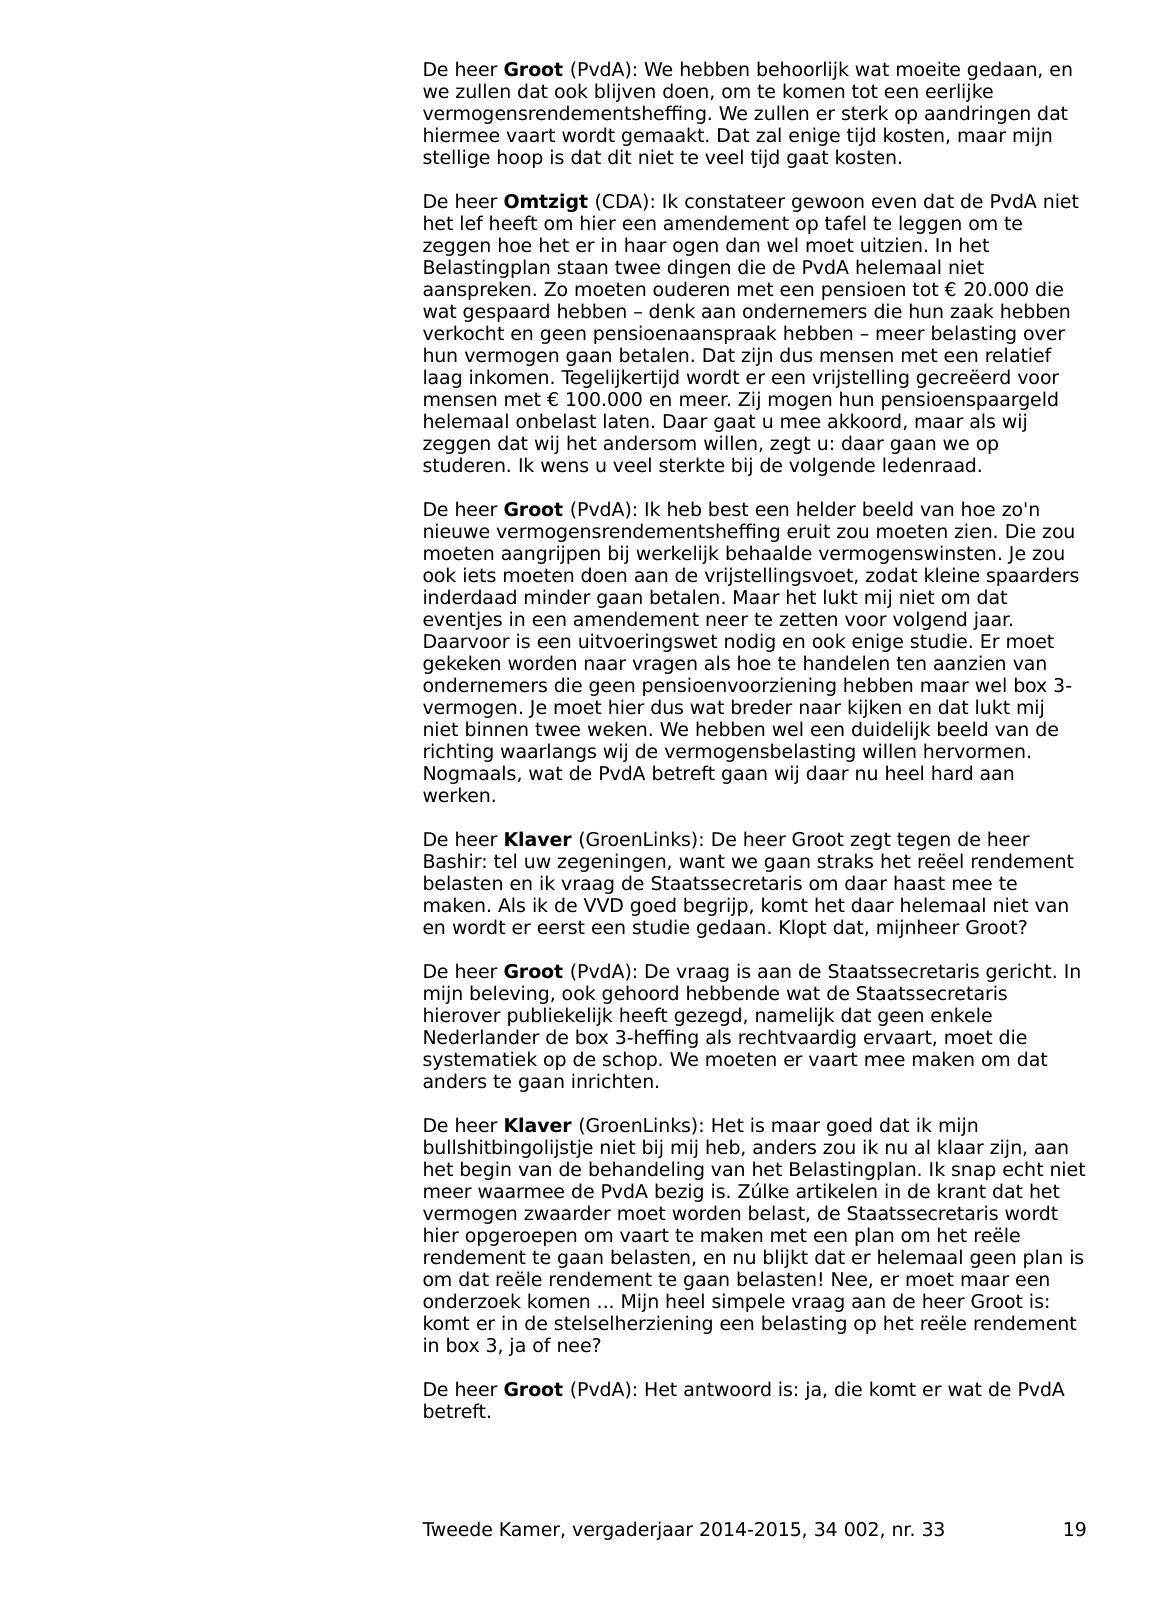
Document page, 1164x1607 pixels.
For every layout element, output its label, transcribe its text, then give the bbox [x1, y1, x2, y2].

text De heer Groot (PvdA): Het antwoord is: ja, die komt er wat de PvdA betreft. [422, 1379, 1087, 1423]
text De heer Omtzigt (CDA): Ik constateer gewoon even dat de PvdA niet het lef heeft om hier een amendement op tafel te leggen om te zeggen hoe het er in haar ogen dan wel moet uitzien. In het Belastingplan staan twee dingen die de PvdA helemaal niet aanspreken. Zo moeten ouderen met een pensioen tot € 20.000 die wat gespaard hebben – denk aan ondernemers die hun zaak hebben verkocht en geen pensioenaanspraak hebben – meer belasting over hun vermogen gaan betalen. Dat zijn dus mensen met een relatief laag inkomen. Tegelijkertijd wordt er een vrijstelling gecreëerd voor mensen met € 100.000 en meer. Zij mogen hun pensioenspaargeld helemaal onbelast laten. Daar gaat u mee akkoord, maar als wij zeggen dat wij het andersom willen, zegt u: daar gaan we op studeren. Ik wens u veel sterkte bij de volgende ledenraad. [422, 191, 1087, 477]
text De heer Groot (PvdA): We hebben behoorlijk wat moeite gedaan, en we zullen dat ook blijven doen, om te komen tot een eerlijke vermogensrendementsheffing. We zullen er sterk op aandringen dat hiermee vaart wordt gemaakt. Dat zal enige tijd kosten, maar mijn stellige hoop is dat dit niet te veel tijd gaat kosten. [422, 59, 1087, 169]
text De heer Groot (PvdA): Ik heb best een helder beeld van hoe zo'n nieuwe vermogensrendementsheffing eruit zou moeten zien. Die zou moeten aangrijpen bij werkelijk behaalde vermogenswinsten. Je zou ook iets moeten doen aan de vrijstellingsvoet, zodat kleine spaarders inderdaad minder gaan betalen. Maar het lukt mij niet om dat eventjes in een amendement neer te zetten voor volgend jaar. Daarvoor is een uitvoeringswet nodig en ook enige studie. Er moet gekeken worden naar vragen als hoe te handelen ten aanzien van ondernemers die geen pensioenvoorziening hebben maar wel box 3-vermogen. Je moet hier dus wat breder naar kijken en dat lukt mij niet binnen twee weken. We hebben wel een duidelijk beeld van de richting waarlangs wij de vermogensbelasting willen hervormen. Nogmaals, wat de PvdA betreft gaan wij daar nu heel hard aan werken. [422, 499, 1087, 807]
text De heer Groot (PvdA): De vraag is aan de Staatssecretaris gericht. In mijn beleving, ook gehoord hebbende wat de Staatssecretaris hierover publiekelijk heeft gezegd, namelijk dat geen enkele Nederlander de box 3-heffing als rechtvaardig ervaart, moet die systematiek op de schop. We moeten er vaart mee maken om dat anders te gaan inrichten. [422, 961, 1087, 1093]
text De heer Klaver (GroenLinks): De heer Groot zegt tegen de heer Bashir: tel uw zegeningen, want we gaan straks het reëel rendement belasten en ik vraag de Staatssecretaris om daar haast mee te maken. Als ik de VVD goed begrijp, komt het daar helemaal niet van en wordt er eerst een studie gedaan. Klopt dat, mijnheer Groot? [422, 829, 1087, 939]
text De heer Klaver (GroenLinks): Het is maar goed dat ik mijn bullshitbingolijstje niet bij mij heb, anders zou ik nu al klaar zijn, aan het begin van de behandeling van het Belastingplan. Ik snap echt niet meer waarmee de PvdA bezig is. Zúlke artikelen in de krant dat het vermogen zwaarder moet worden belast, de Staatssecretaris wordt hier opgeroepen om vaart te maken met een plan om het reële rendement te gaan belasten, en nu blijkt dat er helemaal geen plan is om dat reële rendement te gaan belasten! Nee, er moet maar een onderzoek komen ... Mijn heel simpele vraag aan de heer Groot is: komt er in de stelselherziening een belasting op het reële rendement in box 3, ja of nee? [422, 1115, 1087, 1357]
